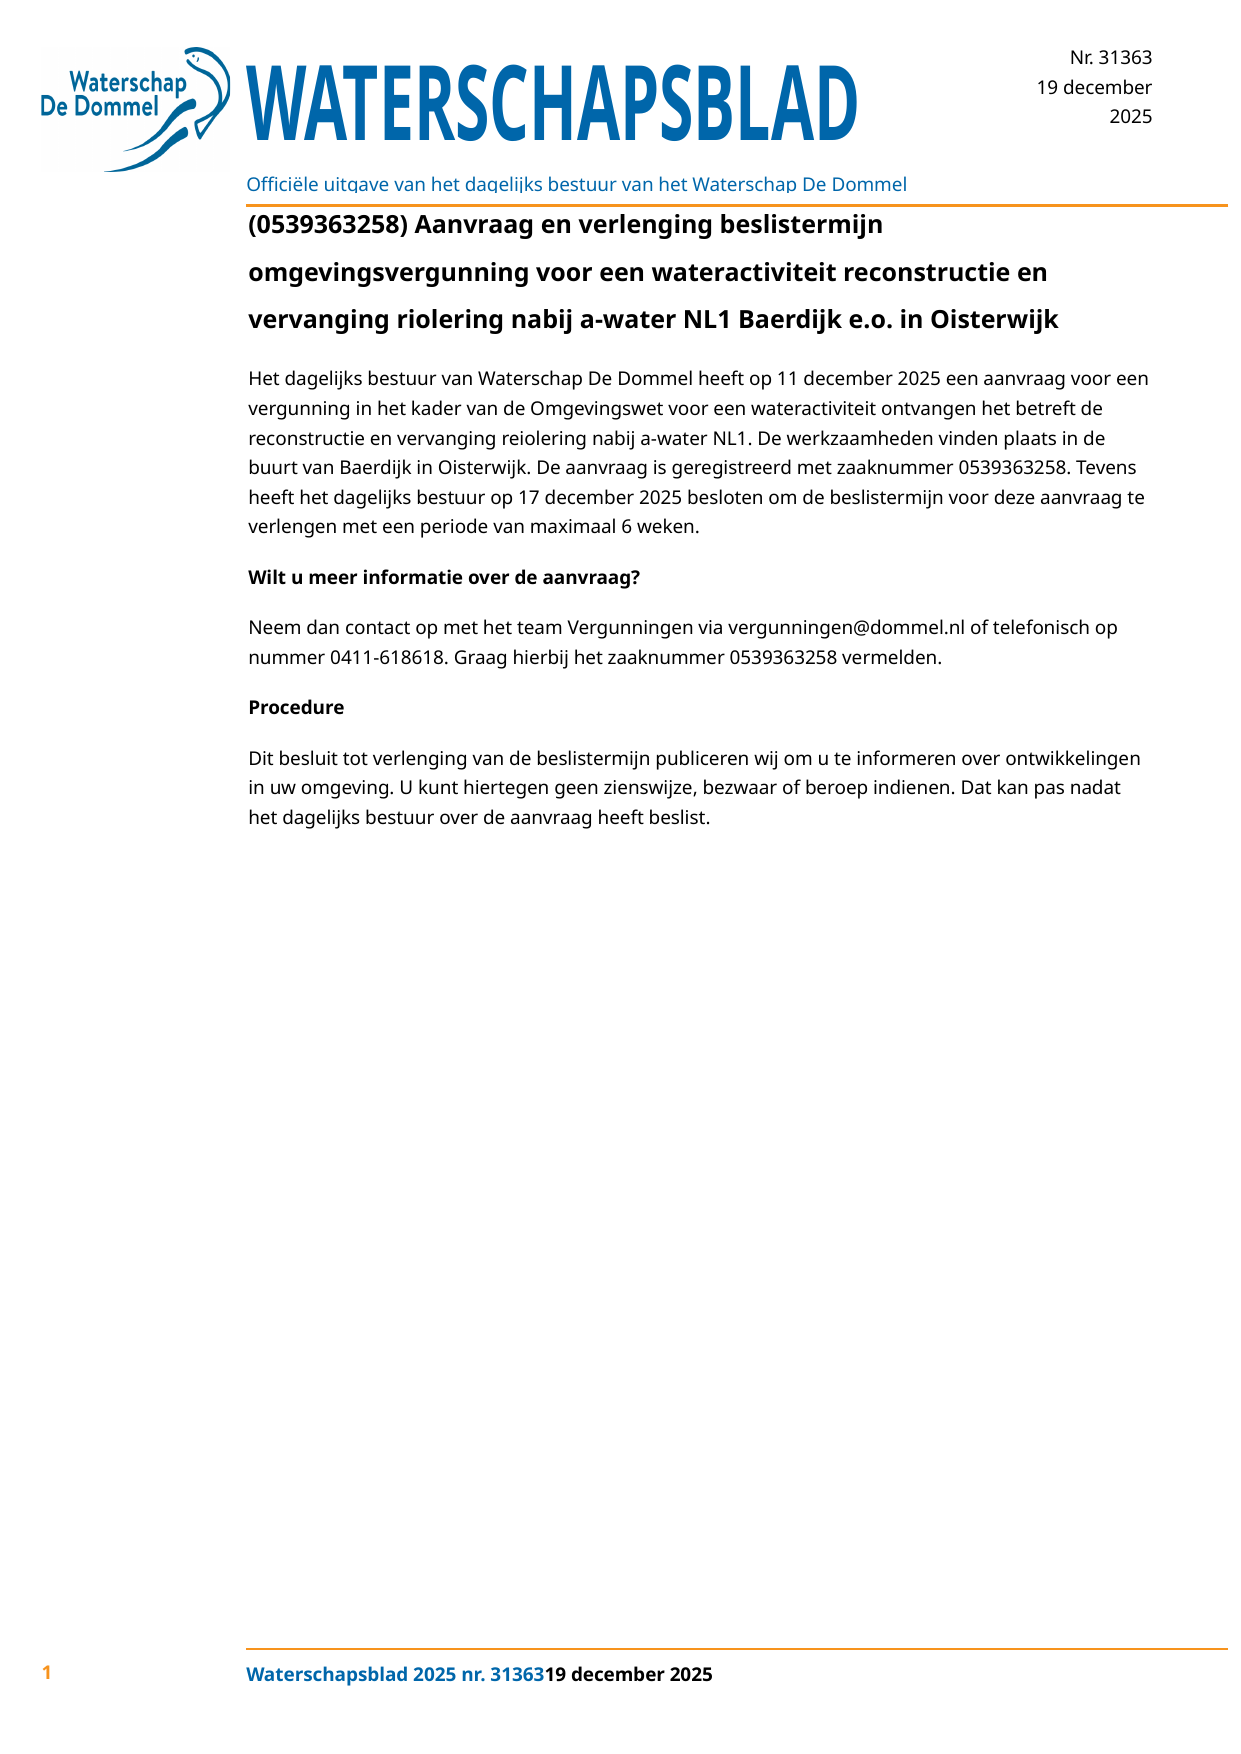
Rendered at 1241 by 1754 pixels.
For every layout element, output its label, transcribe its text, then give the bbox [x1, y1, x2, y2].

picture [41, 47, 231, 172]
text Neem dan contact op met het team Vergunningen via vergunningen@dommel.nl of telefonisch op nummer 0411-618618. Graag hierbij het zaaknummer 0539363258 vermelden. [248, 614, 1152, 669]
text (0539363258) Aanvraag en verlenging beslistermijn omgevingsvergunning voor een wateractiviteit reconstructie en vervanging riolering nabij a-water NL1 Baerdijk e.o. in Oisterwijk [248, 207, 1152, 336]
text Het dagelijks bestuur van Waterschap De Dommel heeft op 11 december 2025 een aanvraag voor een vergunning in het kader van de Omgevingswet voor een wateractiviteit ontvangen het betreft de reconstructie en vervanging reiolering nabij a-water NL1. De werkzaamheden vinden plaats in de buurt van Baerdijk in Oisterwijk. De aanvraag is geregistreerd met zaaknummer 0539363258. Tevens heeft het dagelijks bestuur op 17 december 2025 besloten om de beslistermijn voor deze aanvraag te verlengen met een periode van maximaal 6 weken. [248, 366, 1152, 539]
picture [204, 47, 231, 76]
text Wilt u meer informatie over de aanvraag? [248, 564, 1152, 589]
picture [198, 118, 210, 131]
text Dit besluit tot verlenging van de beslistermijn publiceren wij om u te informeren over ontwikkelingen in uw omgeving. U kunt hiertegen geen zienswijze, bezwaar of beroep indienen. Dat kan pas nadat het dagelijks bestuur over de aanvraag heeft beslist. [248, 745, 1152, 829]
picture [45, 99, 51, 111]
text Procedure [248, 694, 1152, 720]
